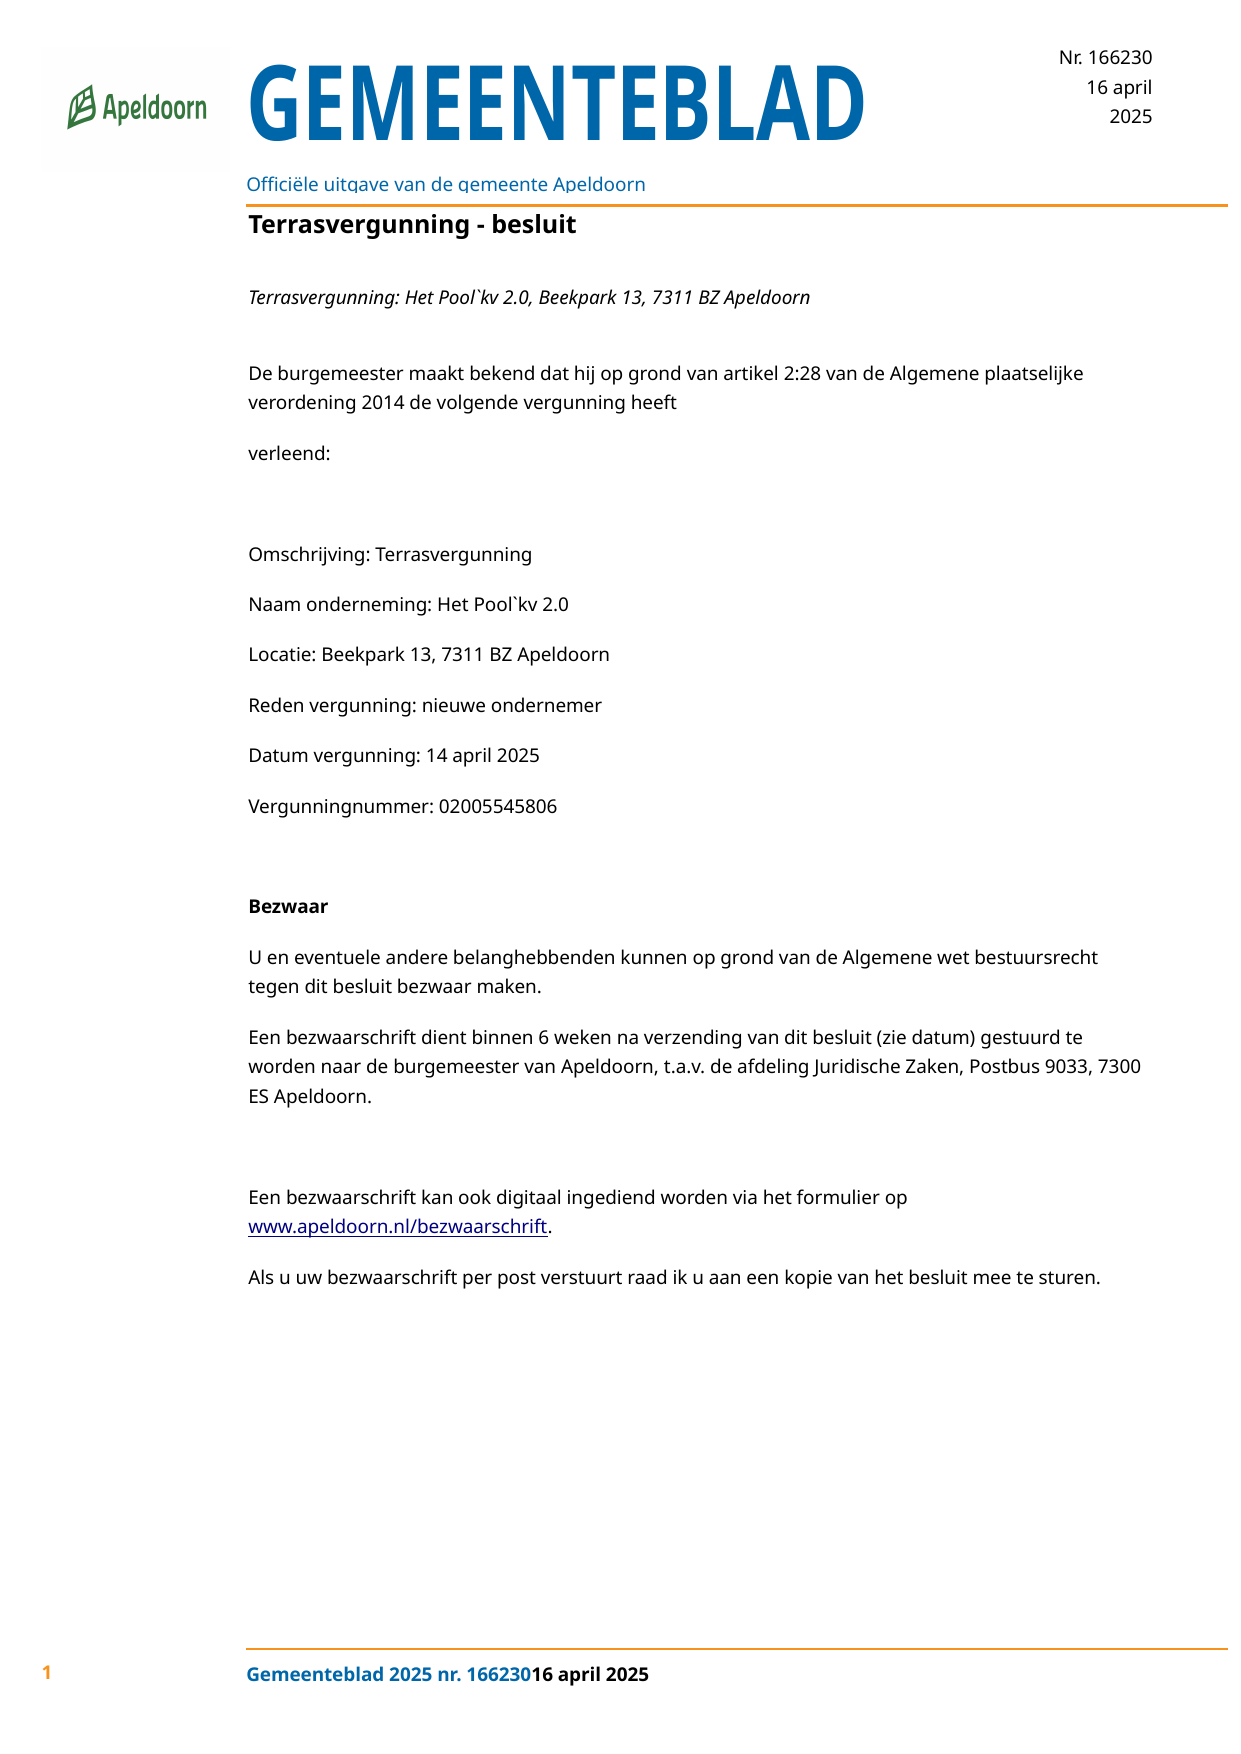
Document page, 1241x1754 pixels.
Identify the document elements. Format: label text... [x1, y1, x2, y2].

text Locatie: Beekpark 13, 7311 BZ Apeldoorn [248, 642, 1152, 667]
text Terrasvergunning: Het Pool`kv 2.0, Beekpark 13, 7311 BZ Apeldoorn [248, 284, 1152, 309]
text Een bezwaarschrift dient binnen 6 weken na verzending van dit besluit (zie datum) gestuurd te worden naar de burgemeester van Apeldoorn, t.a.v. de afdeling Juridische Zaken, Postbus 9033, 7300 ES Apeldoorn. [248, 1024, 1152, 1109]
text Bezwaar [248, 894, 1152, 919]
text Als u uw bezwaarschrift per post verstuurt raad ik u aan een kopie van het besluit mee te sturen. [248, 1264, 1152, 1290]
text U en eventuele andere belanghebbenden kunnen op grond van de Algemene wet bestuursrecht tegen dit besluit bezwaar maken. [248, 944, 1152, 999]
text Reden vergunning: nieuwe ondernemer [248, 692, 1152, 718]
text De burgemeester maakt bekend dat hij op grond van artikel 2:28 van de Algemene plaatselijke verordening 2014 de volgende vergunning heeft [248, 360, 1152, 415]
text verleend: [248, 440, 1152, 466]
text Terrasvergunning - besluit [248, 207, 1152, 241]
picture [41, 47, 231, 172]
text Vergunningnummer: 02005545806 [248, 793, 1152, 819]
text Omschrijving: Terrasvergunning [248, 541, 1152, 567]
text Naam onderneming: Het Pool`kv 2.0 [248, 591, 1152, 617]
text Datum vergunning: 14 april 2025 [248, 742, 1152, 768]
text Een bezwaarschrift kan ook digitaal ingediend worden via het formulier op www.apeldoorn.nl/bezwaarschrift. [248, 1184, 1152, 1239]
